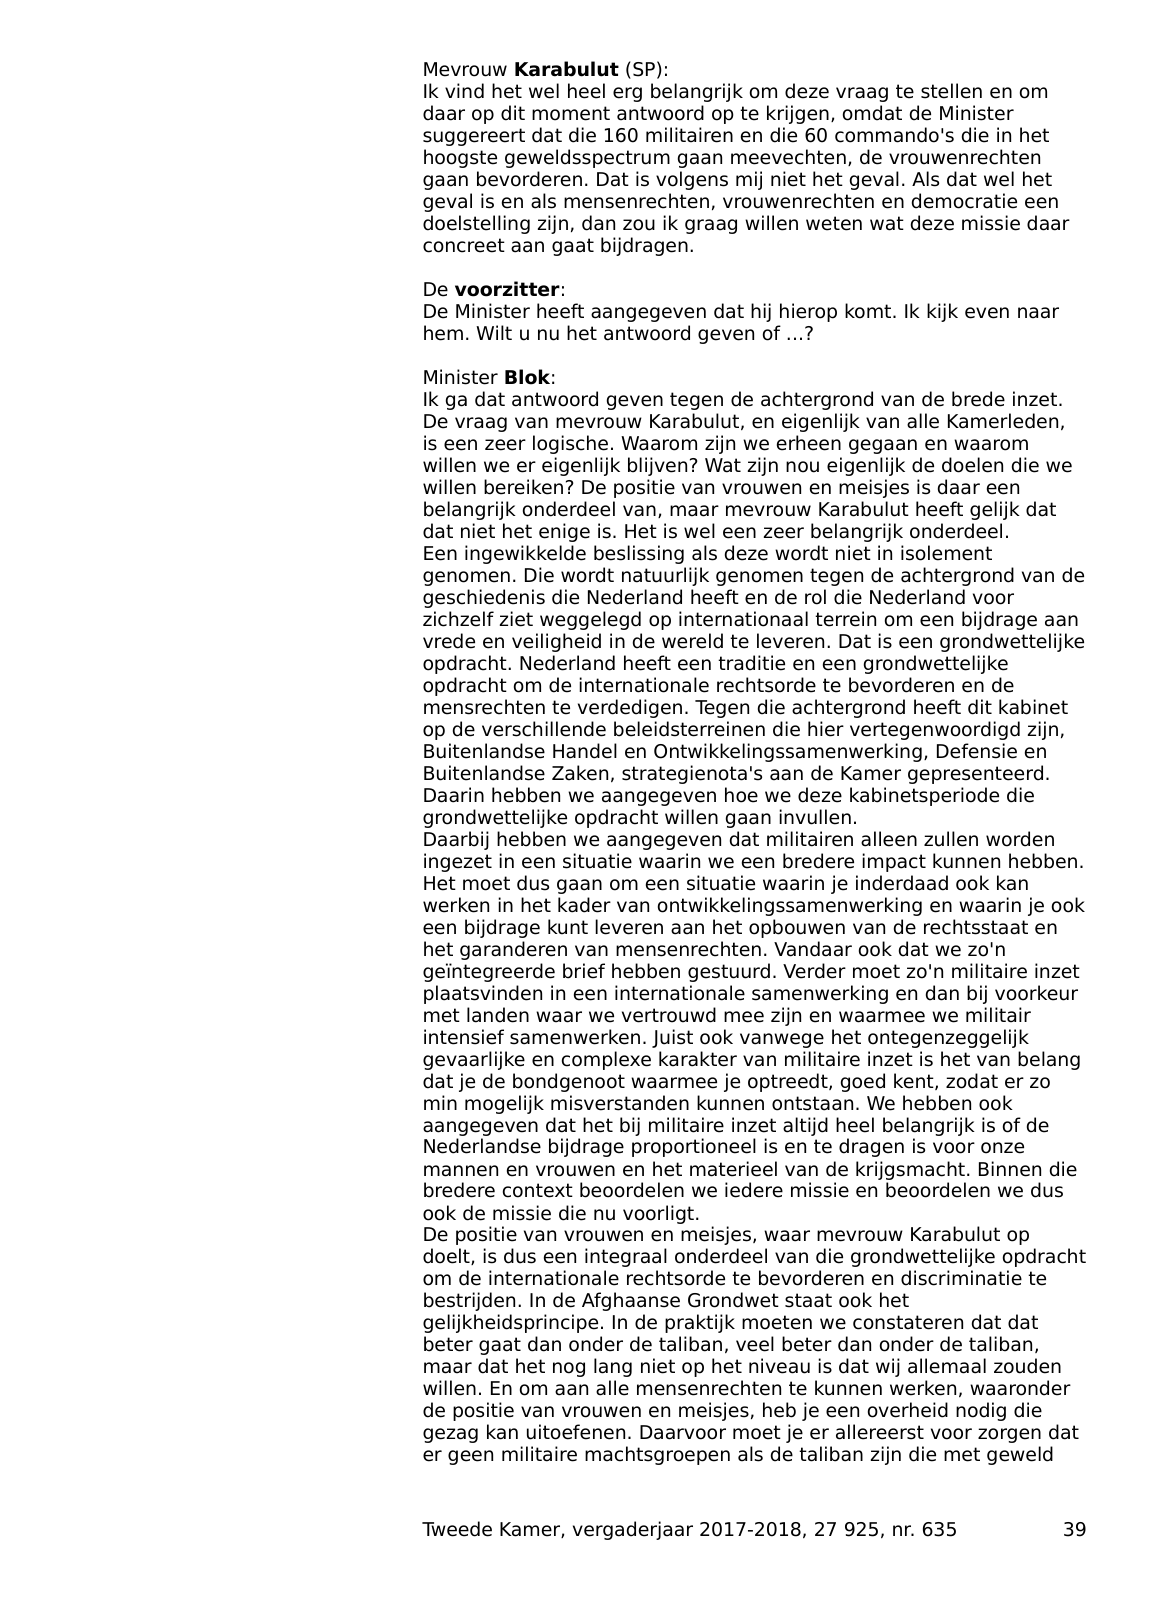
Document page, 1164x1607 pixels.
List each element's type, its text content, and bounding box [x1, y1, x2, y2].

text Ik vind het wel heel erg belangrijk om deze vraag te stellen en om daar op dit moment antwoord op te krijgen, omdat de Minister suggereert dat die 160 militairen en die 60 commando's die in het hoogste geweldsspectrum gaan meevechten, de vrouwenrechten gaan bevorderen. Dat is volgens mij niet het geval. Als dat wel het geval is en als mensenrechten, vrouwenrechten en democratie een doelstelling zijn, dan zou ik graag willen weten wat deze missie daar concreet aan gaat bijdragen. [422, 81, 1087, 257]
text De positie van vrouwen en meisjes, waar mevrouw Karabulut op doelt, is dus een integraal onderdeel van die grondwettelijke opdracht om de internationale rechtsorde te bevorderen en discriminatie te bestrijden. In de Afghaanse Grondwet staat ook het gelijkheidsprincipe. In de praktijk moeten we constateren dat dat beter gaat dan onder de taliban, veel beter dan onder de taliban, maar dat het nog lang niet op het niveau is dat wij allemaal zouden willen. En om aan alle mensenrechten te kunnen werken, waaronder de positie van vrouwen en meisjes, heb je een overheid nodig die gezag kan uitoefenen. Daarvoor moet je er allereerst voor zorgen dat er geen militaire machtsgroepen als de taliban zijn die met geweld [422, 1224, 1087, 1466]
text De voorzitter: [422, 279, 1087, 301]
text Ik ga dat antwoord geven tegen de achtergrond van de brede inzet. De vraag van mevrouw Karabulut, en eigenlijk van alle Kamerleden, is een zeer logische. Waarom zijn we erheen gegaan en waarom willen we er eigenlijk blijven? Wat zijn nou eigenlijk de doelen die we willen bereiken? De positie van vrouwen en meisjes is daar een belangrijk onderdeel van, maar mevrouw Karabulut heeft gelijk dat dat niet het enige is. Het is wel een zeer belangrijk onderdeel. [422, 389, 1087, 543]
text Minister Blok: [422, 367, 1087, 389]
text Daarbij hebben we aangegeven dat militairen alleen zullen worden ingezet in een situatie waarin we een bredere impact kunnen hebben. Het moet dus gaan om een situatie waarin je inderdaad ook kan werken in het kader van ontwikkelingssamenwerking en waarin je ook een bijdrage kunt leveren aan het opbouwen van de rechtsstaat en het garanderen van mensenrechten. Vandaar ook dat we zo'n geïntegreerde brief hebben gestuurd. Verder moet zo'n militaire inzet plaatsvinden in een internationale samenwerking en dan bij voorkeur met landen waar we vertrouwd mee zijn en waarmee we militair intensief samenwerken. Juist ook vanwege het ontegenzeggelijk gevaarlijke en complexe karakter van militaire inzet is het van belang dat je de bondgenoot waarmee je optreedt, goed kent, zodat er zo min mogelijk misverstanden kunnen ontstaan. We hebben ook aangegeven dat het bij militaire inzet altijd heel belangrijk is of de Nederlandse bijdrage proportioneel is en te dragen is voor onze mannen en vrouwen en het materieel van de krijgsmacht. Binnen die bredere context beoordelen we iedere missie en beoordelen we dus ook de missie die nu voorligt. [422, 829, 1087, 1224]
text Een ingewikkelde beslissing als deze wordt niet in isolement genomen. Die wordt natuurlijk genomen tegen de achtergrond van de geschiedenis die Nederland heeft en de rol die Nederland voor zichzelf ziet weggelegd op internationaal terrein om een bijdrage aan vrede en veiligheid in de wereld te leveren. Dat is een grondwettelijke opdracht. Nederland heeft een traditie en een grondwettelijke opdracht om de internationale rechtsorde te bevorderen en de mensrechten te verdedigen. Tegen die achtergrond heeft dit kabinet op de verschillende beleidsterreinen die hier vertegenwoordigd zijn, Buitenlandse Handel en Ontwikkelingssamenwerking, Defensie en Buitenlandse Zaken, strategienota's aan de Kamer gepresenteerd. Daarin hebben we aangegeven hoe we deze kabinetsperiode die grondwettelijke opdracht willen gaan invullen. [422, 543, 1087, 829]
text Mevrouw Karabulut (SP): [422, 59, 1087, 81]
text De Minister heeft aangegeven dat hij hierop komt. Ik kijk even naar hem. Wilt u nu het antwoord geven of ...? [422, 301, 1087, 345]
